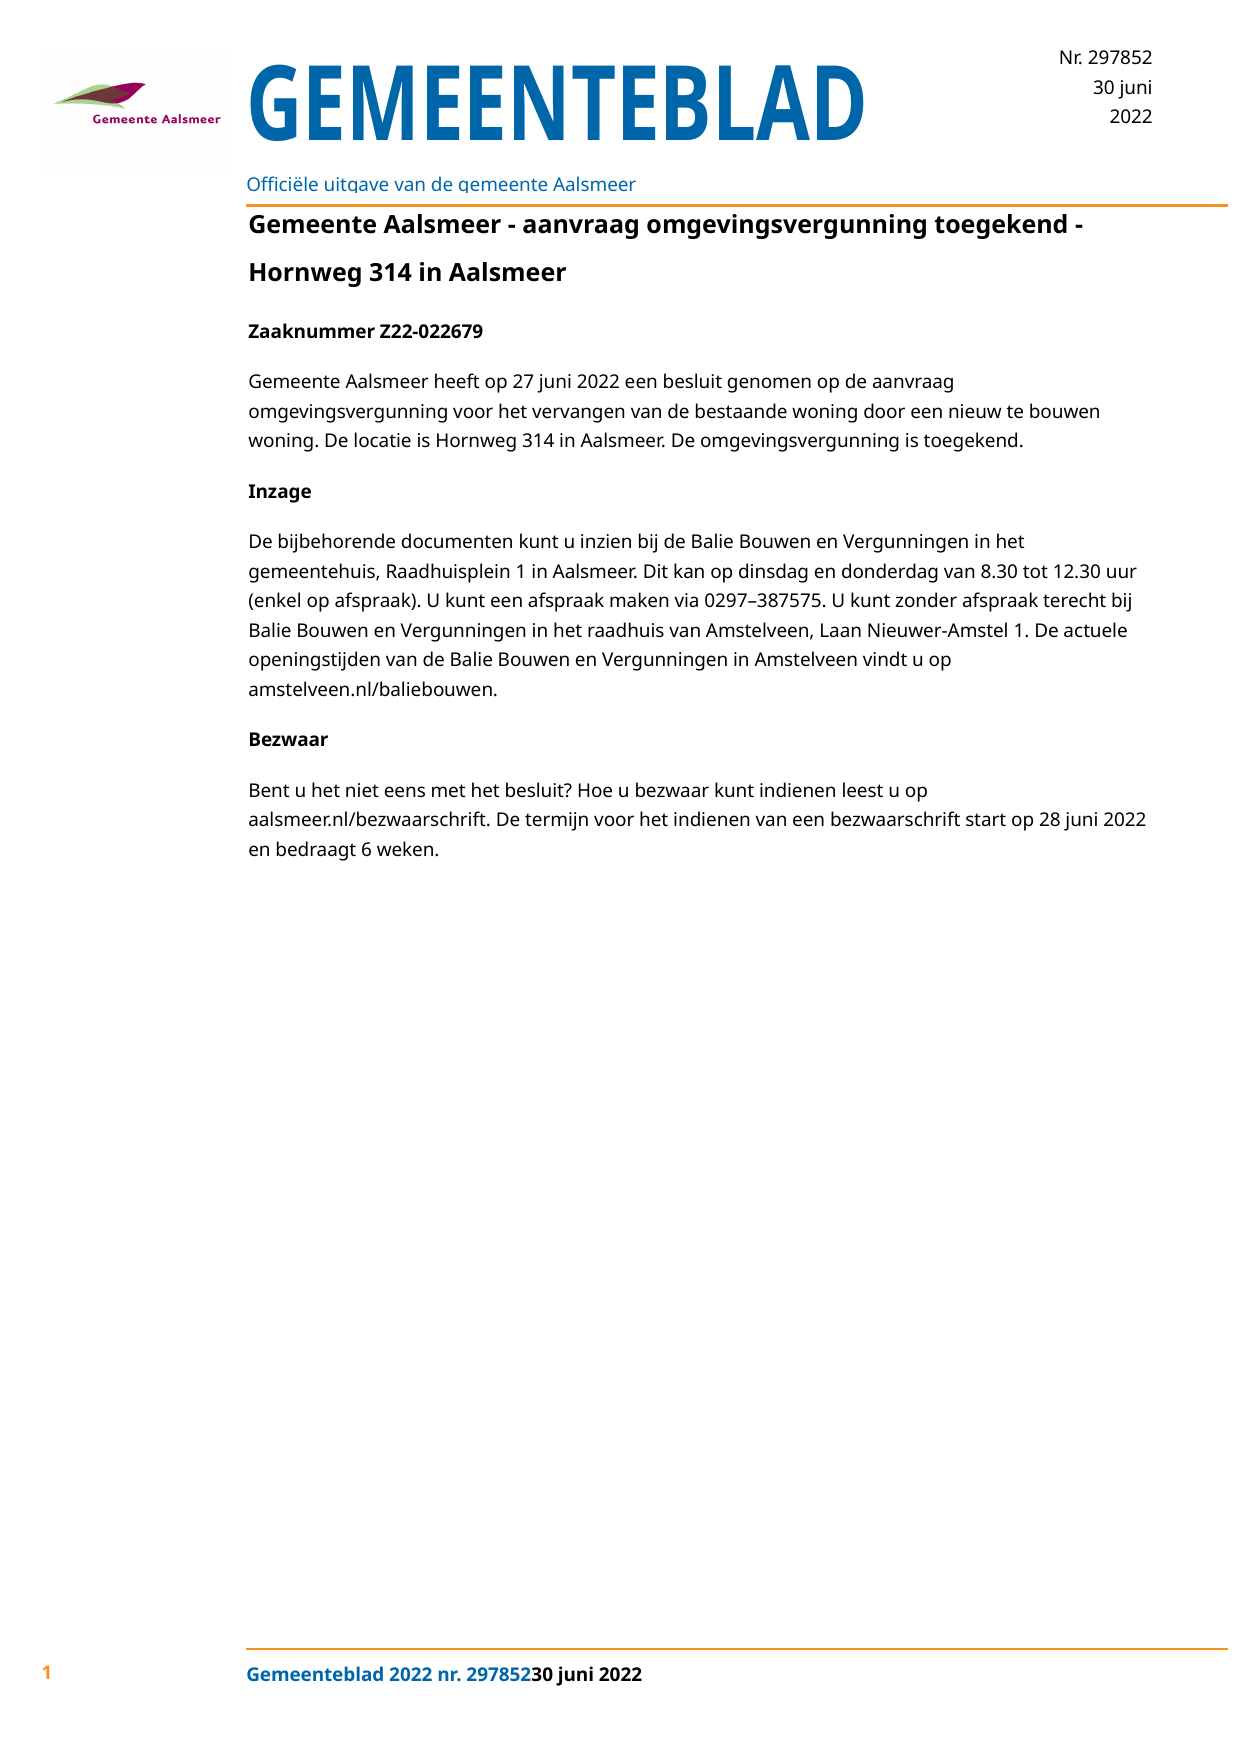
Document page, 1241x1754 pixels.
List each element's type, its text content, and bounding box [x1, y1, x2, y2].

text De bijbehorende documenten kunt u inzien bij de Balie Bouwen en Vergunningen in het gemeentehuis, Raadhuisplein 1 in Aalsmeer. Dit kan op dinsdag en donderdag van 8.30 tot 12.30 uur (enkel op afspraak). U kunt een afspraak maken via 0297–387575. U kunt zonder afspraak terecht bij Balie Bouwen en Vergunningen in het raadhuis van Amstelveen, Laan Nieuwer-Amstel 1. De actuele openingstijden van de Balie Bouwen en Vergunningen in Amstelveen vindt u op amstelveen.nl/baliebouwen. [248, 528, 1152, 702]
text Bent u het niet eens met het besluit? Hoe u bezwaar kunt indienen leest u op aalsmeer.nl/bezwaarschrift. De termijn voor het indienen van een bezwaarschrift start op 28 juni 2022 en bedraagt 6 weken. [248, 777, 1152, 862]
text Gemeente Aalsmeer - aanvraag omgevingsvergunning toegekend - Hornweg 314 in Aalsmeer [248, 207, 1152, 288]
picture [41, 47, 231, 172]
text Gemeente Aalsmeer heeft op 27 juni 2022 een besluit genomen op de aanvraag omgevingsvergunning voor het vervangen van de bestaande woning door een nieuw te bouwen woning. De locatie is Hornweg 314 in Aalsmeer. De omgevingsvergunning is toegekend. [248, 368, 1152, 453]
text Inzage [248, 478, 1152, 504]
text Bezwaar [248, 727, 1152, 752]
text Zaaknummer Z22-022679 [248, 318, 1152, 344]
